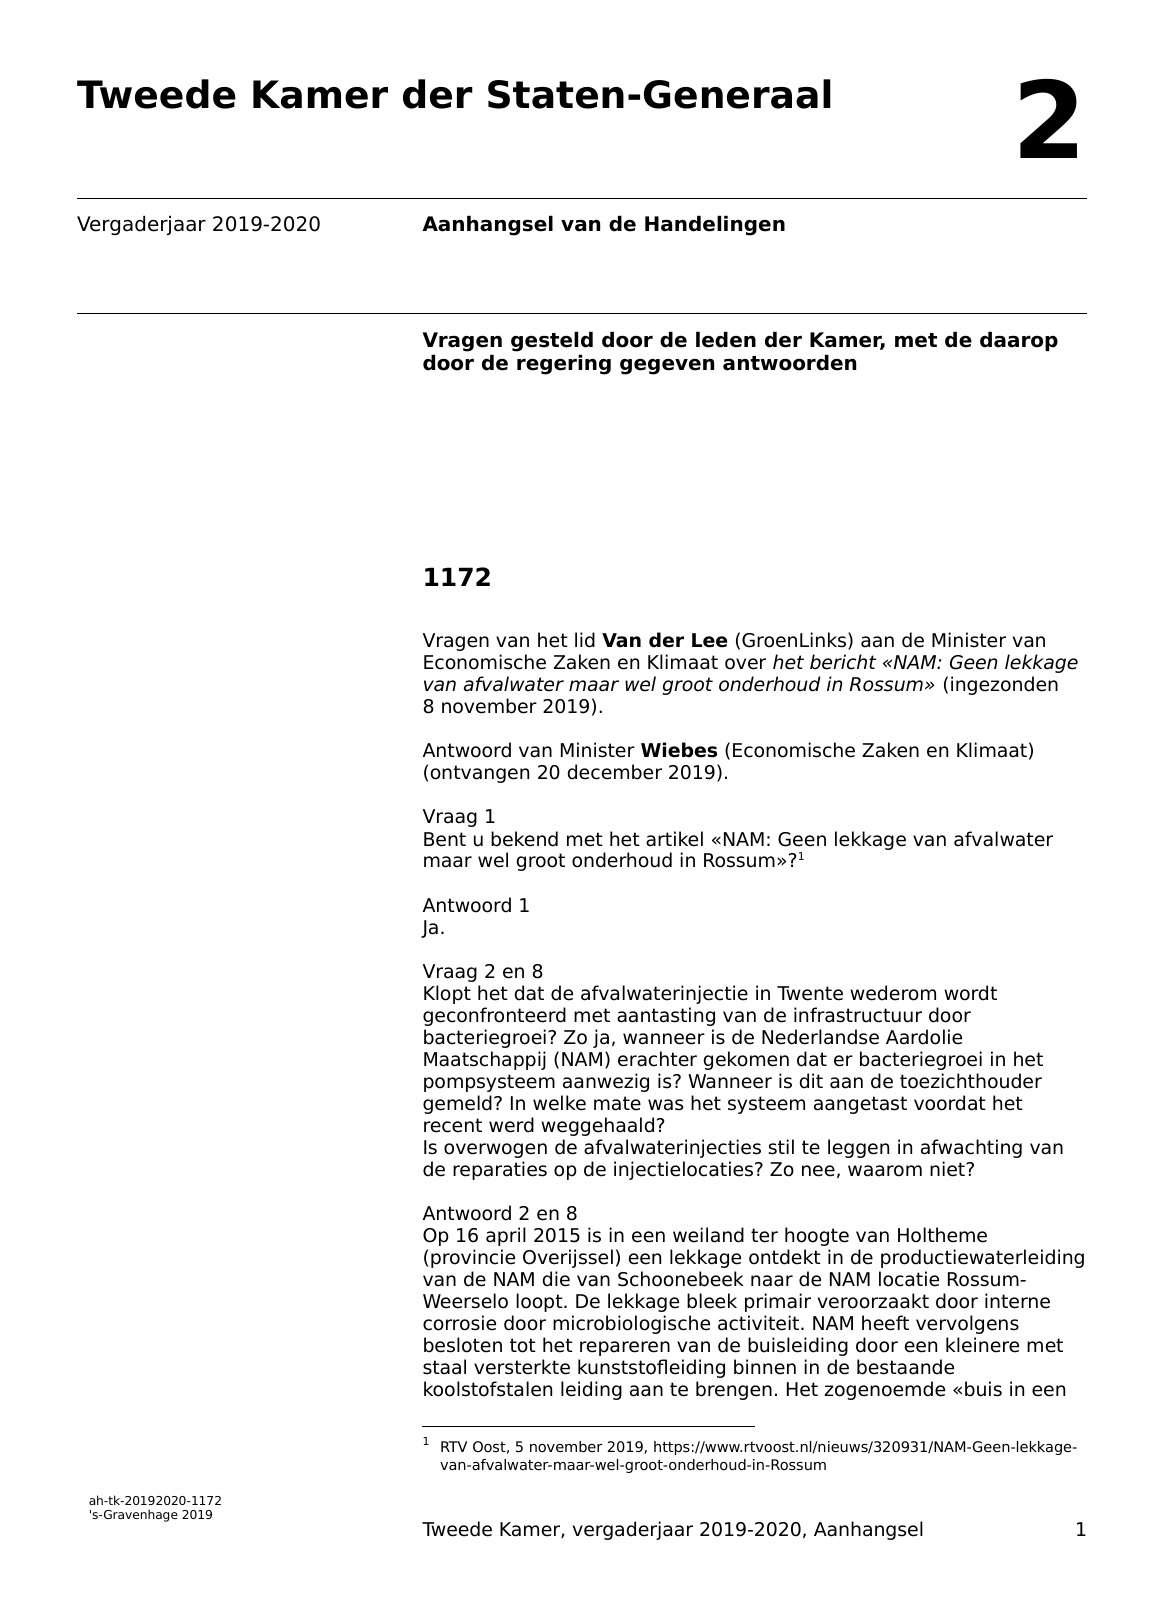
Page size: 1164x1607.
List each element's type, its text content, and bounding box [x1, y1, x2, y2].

text Klopt het dat de afvalwaterinjectie in Twente wederom wordt geconfronteerd met aantasting van de infrastructuur door bacteriegroei? Zo ja, wanneer is de Nederlandse Aardolie Maatschappij (NAM) erachter gekomen dat er bacteriegroei in het pompsysteem aanwezig is? Wanneer is dit aan de toezichthouder gemeld? In welke mate was het systeem aangetast voordat het recent werd weggehaald? [422, 983, 1087, 1137]
table_cell Aanhangsel van de Handelingen [422, 199, 1087, 313]
text Antwoord 2 en 8 [422, 1203, 1087, 1225]
table_cell Vragen gesteld door de leden der Kamer, met de daarop door de regering gegeven antwoorden [422, 314, 1087, 375]
text Vraag 1 [422, 806, 1087, 828]
text Vraag 2 en 8 [422, 961, 1087, 983]
text RTV Oost, 5 november 2019, https://www.rtvoost.nl/nieuws/320931/NAM-Geen-lekkage-van-afvalwater-maar-wel-groot-onderhoud-in-Rossum [422, 1435, 1087, 1474]
text Ja. [422, 917, 1087, 938]
text Bent u bekend met het artikel «NAM: Geen lekkage van afvalwater maar wel groot onderhoud in Rossum»? [422, 828, 1087, 872]
text Antwoord van Minister Wiebes (Economische Zaken en Klimaat) (ontvangen 20 december 2019). [422, 740, 1087, 784]
text Is overwogen de afvalwaterinjecties stil te leggen in afwachting van de reparaties op de injectielocaties? Zo nee, waarom niet? [422, 1137, 1087, 1181]
text ah-tk-20192020-1172 [88, 1494, 323, 1508]
table_header Tweede Kamer der Staten-Generaal [77, 59, 886, 198]
text 1172 [422, 563, 1087, 592]
text Antwoord 1 [422, 894, 1087, 917]
text Vragen van het lid Van der Lee (GroenLinks) aan de Minister van Economische Zaken en Klimaat over het bericht «NAM: Geen lekkage van afvalwater maar wel groot onderhoud in Rossum» (ingezonden 8 november 2019). [422, 630, 1087, 718]
table_cell [77, 314, 422, 375]
table_header 2 [886, 59, 1087, 198]
table_cell Vergaderjaar 2019-2020 [77, 199, 422, 313]
text Op 16 april 2015 is in een weiland ter hoogte van Holtheme (provincie Overijssel) een lekkage ontdekt in de productiewaterleiding van de NAM die van Schoonebeek naar de NAM locatie Rossum-Weerselo loopt. De lekkage bleek primair veroorzaakt door interne corrosie door microbiologische activiteit. NAM heeft vervolgens besloten tot het repareren van de buisleiding door een kleinere met staal versterkte kunststofleiding binnen in de bestaande koolstofstalen leiding aan te brengen. Het zogenoemde «buis in een [422, 1225, 1087, 1401]
text 's-Gravenhage 2019 [88, 1508, 323, 1522]
